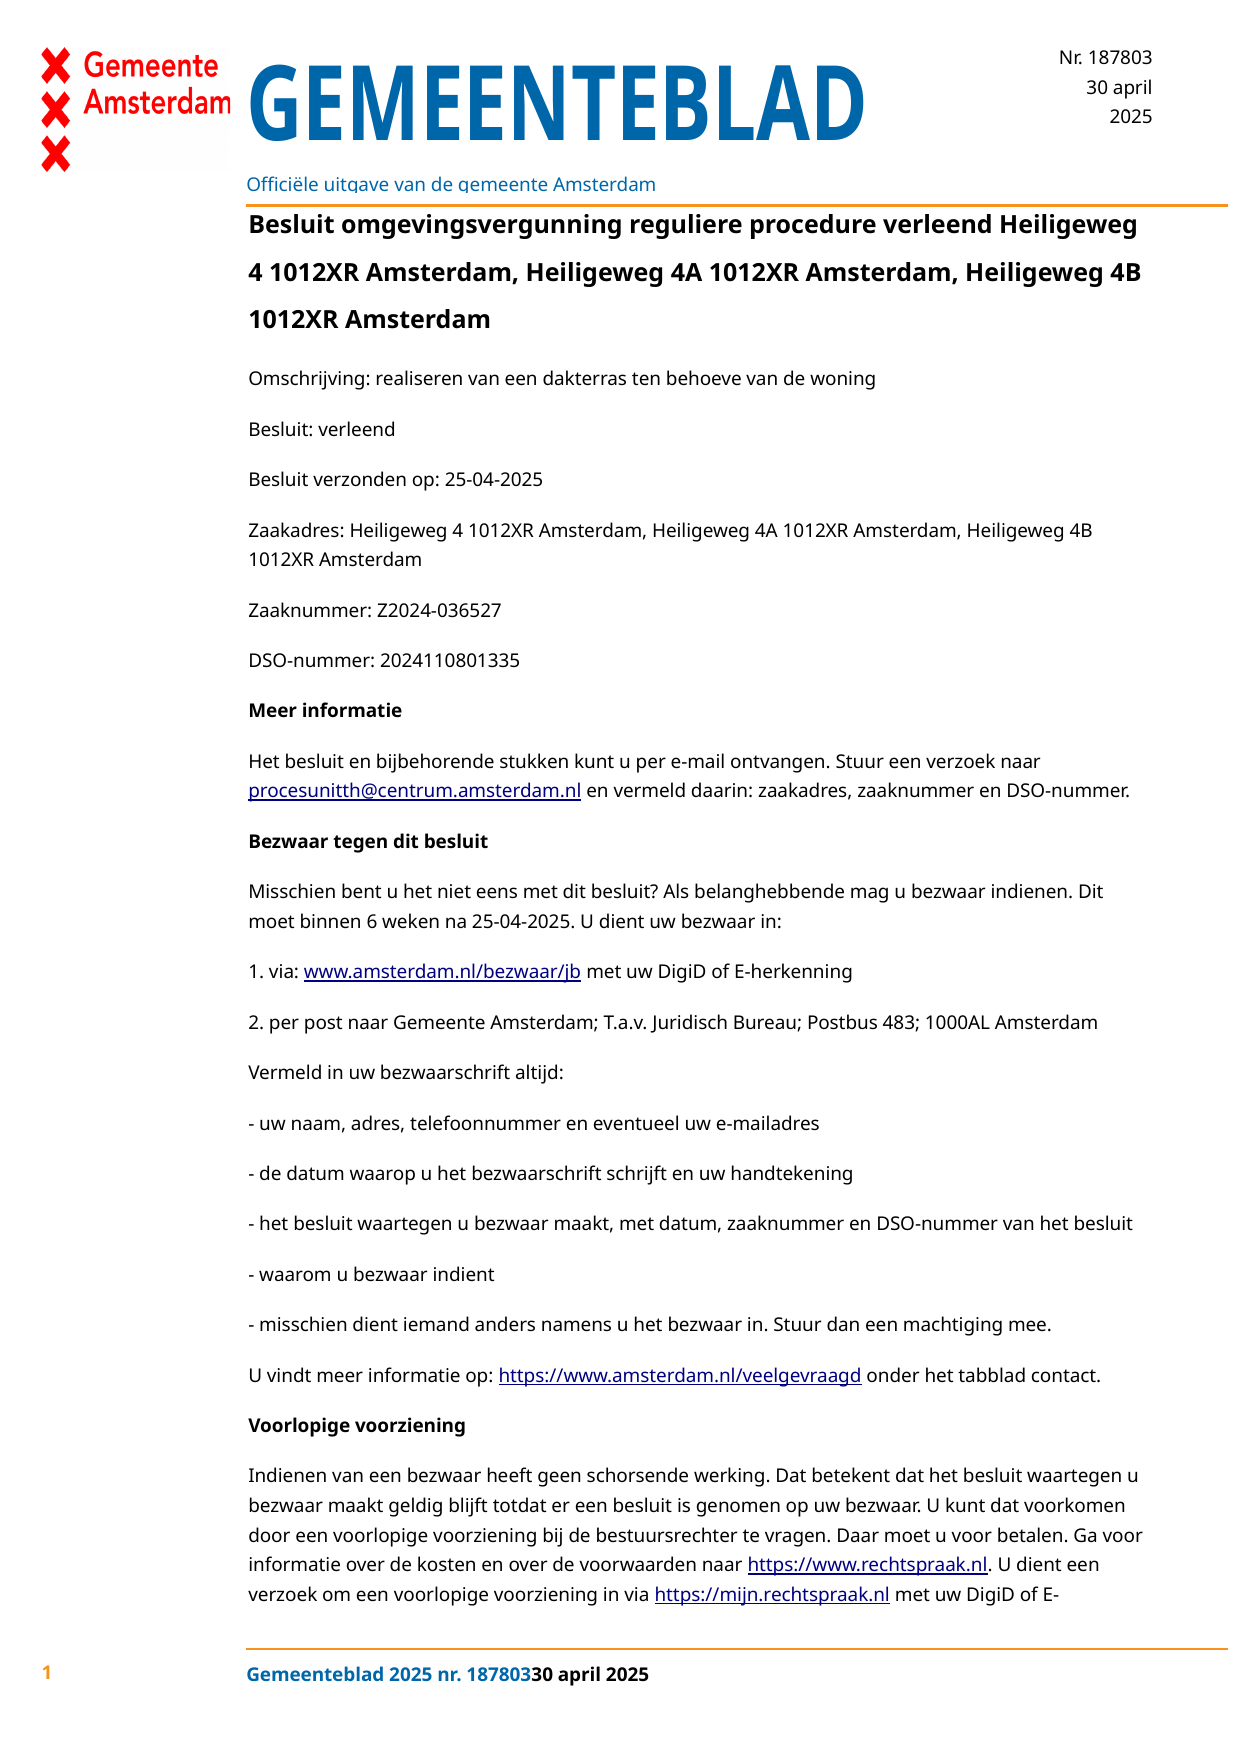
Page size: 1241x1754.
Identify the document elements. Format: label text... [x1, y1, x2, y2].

text Indienen van een bezwaar heeft geen schorsende werking. Dat betekent dat het besluit waartegen u bezwaar maakt geldig blijft totdat er een besluit is genomen op uw bezwaar. U kunt dat voorkomen door een voorlopige voorziening bij de bestuursrechter te vragen. Daar moet u voor betalen. Ga voor informatie over de kosten en over de voorwaarden naar https://www.rechtspraak.nl. U dient een verzoek om een voorlopige voorziening in via https://mijn.rechtspraak.nl met uw DigiD of E- [248, 1463, 1152, 1607]
text Besluit: verleend [248, 416, 1152, 442]
text DSO-nummer: 2024110801335 [248, 647, 1152, 673]
text Het besluit en bijbehorende stukken kunt u per e-mail ontvangen. Stuur een verzoek naar procesunitth@centrum.amsterdam.nl en vermeld daarin: zaakadres, zaaknummer en DSO-nummer. [248, 748, 1152, 803]
text Besluit omgevingsvergunning reguliere procedure verleend Heiligeweg 4 1012XR Amsterdam, Heiligeweg 4A 1012XR Amsterdam, Heiligeweg 4B 1012XR Amsterdam [248, 207, 1152, 336]
text Bezwaar tegen dit besluit [248, 828, 1152, 854]
text - waarom u bezwaar indient [248, 1261, 1152, 1287]
text U vindt meer informatie op: https://www.amsterdam.nl/veelgevraagd onder het tabblad contact. [248, 1362, 1152, 1387]
text Omschrijving: realiseren van een dakterras ten behoeve van de woning [248, 366, 1152, 391]
picture [41, 47, 231, 172]
text Zaaknummer: Z2024-036527 [248, 597, 1152, 622]
text Besluit verzonden op: 25-04-2025 [248, 466, 1152, 492]
text - uw naam, adres, telefoonnummer en eventueel uw e-mailadres [248, 1110, 1152, 1135]
text Vermeld in uw bezwaarschrift altijd: [248, 1059, 1152, 1085]
text Misschien bent u het niet eens met dit besluit? Als belanghebbende mag u bezwaar indienen. Dit moet binnen 6 weken na 25-04-2025. U dient uw bezwaar in: [248, 878, 1152, 934]
text 1. via: www.amsterdam.nl/bezwaar/jb met uw DigiD of E-herkenning [248, 958, 1152, 984]
text Voorlopige voorziening [248, 1412, 1152, 1438]
text Meer informatie [248, 698, 1152, 723]
text 2. per post naar Gemeente Amsterdam; T.a.v. Juridisch Bureau; Postbus 483; 1000AL Amsterdam [248, 1009, 1152, 1034]
text - misschien dient iemand anders namens u het bezwaar in. Stuur dan een machtiging mee. [248, 1311, 1152, 1337]
text - het besluit waartegen u bezwaar maakt, met datum, zaaknummer en DSO-nummer van het besluit [248, 1211, 1152, 1236]
text - de datum waarop u het bezwaarschrift schrijft en uw handtekening [248, 1160, 1152, 1186]
text Zaakadres: Heiligeweg 4 1012XR Amsterdam, Heiligeweg 4A 1012XR Amsterdam, Heiligeweg 4B 1012XR Amsterdam [248, 517, 1152, 572]
